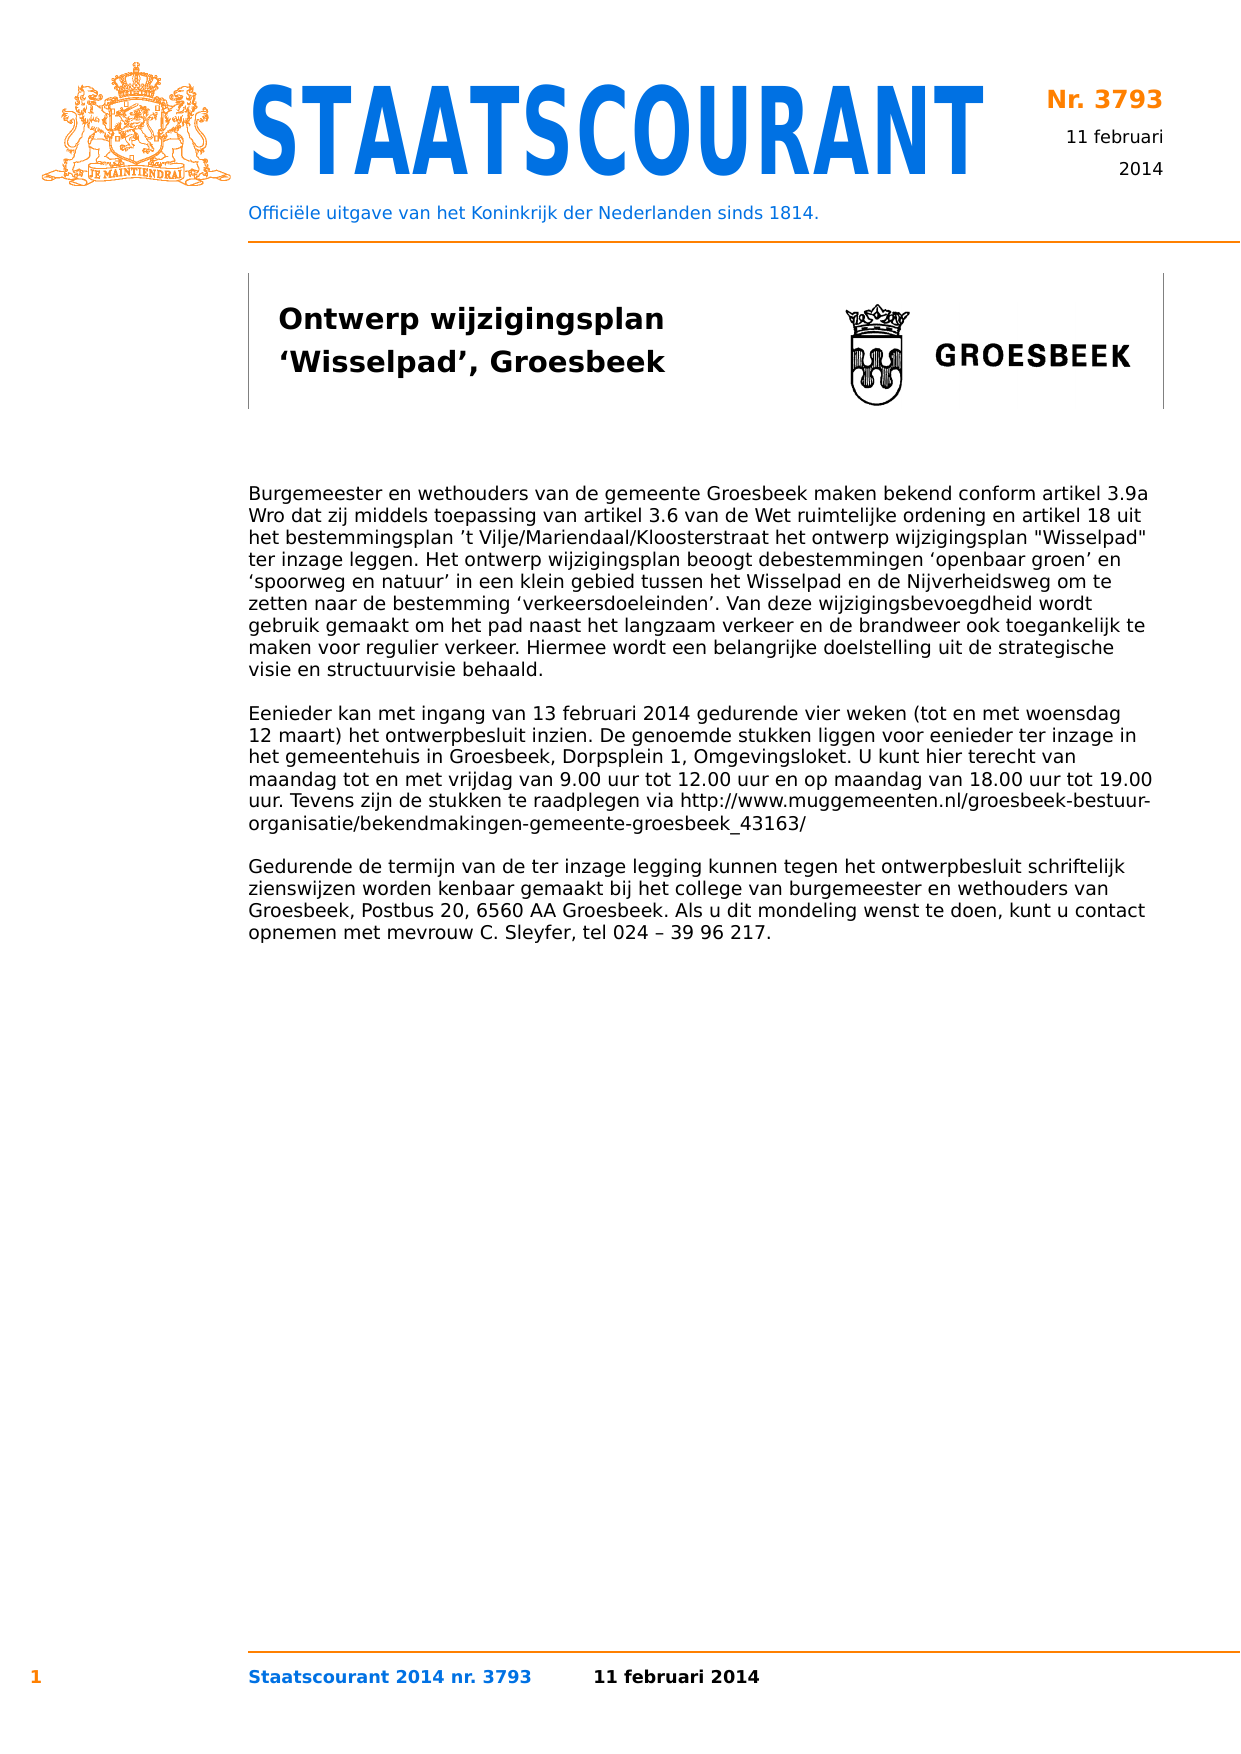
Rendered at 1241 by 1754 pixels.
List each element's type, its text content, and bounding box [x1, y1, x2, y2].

table_header Nr. 3793 [998, 62, 1240, 121]
table_header [25, 62, 248, 241]
table_header STAATSCOURANT [248, 62, 998, 203]
subtitle Ontwerp wijzigingsplan ‘Wisselpad’, Groesbeek [249, 273, 1163, 409]
table_cell 11 februari [998, 121, 1240, 153]
text Eenieder kan met ingang van 13 februari 2014 gedurende vier weken (tot en met woensdag 12 maart) het ontwerpbesluit inzien. De genoemde stukken liggen voor eenieder ter inzage in het gemeentehuis in Groesbeek, Dorpsplein 1, Omgevingsloket. U kunt hier terecht van maandag tot en met vrijdag van 9.00 uur tot 12.00 uur en op maandag van 18.00 uur tot 19.00 uur. Tevens zijn de stukken te raadplegen via http://www.muggemeenten.nl/groesbeek-bestuur-organisatie/bekendmakingen-gemeente-groesbeek_43163/ [248, 702, 1163, 834]
text Burgemeester en wethouders van de gemeente Groesbeek maken bekend conform artikel 3.9a Wro dat zij middels toepassing van artikel 3.6 van de Wet ruimtelijke ordening en artikel 18 uit het bestemmingsplan ’t Vilje/Mariendaal/Kloosterstraat het ontwerp wijzigingsplan "Wisselpad" ter inzage leggen. Het ontwerp wijzigingsplan beoogt debestemmingen ‘openbaar groen’ en ‘spoorweg en natuur’ in een klein gebied tussen het Wisselpad en de Nijverheidsweg om te zetten naar de bestemming ‘verkeersdoeleinden’. Van deze wijzigingsbevoegdheid wordt gebruik gemaakt om het pad naast het langzaam verkeer en de brandweer ook toegankelijk te maken voor regulier verkeer. Hiermee wordt een belangrijke doelstelling uit de strategische visie en structuurvisie behaald. [248, 483, 1163, 681]
picture [41, 62, 231, 186]
picture [844, 302, 1134, 409]
table_cell Officiële uitgave van het Koninkrijk der Nederlanden sinds 1814. [248, 203, 1240, 241]
text Gedurende de termijn van de ter inzage legging kunnen tegen het ontwerpbesluit schriftelijk zienswijzen worden kenbaar gemaakt bij het college van burgemeester en wethouders van Groesbeek, Postbus 20, 6560 AA Groesbeek. Als u dit mondeling wenst te doen, kunt u contact opnemen met mevrouw C. Sleyfer, tel 024 – 39 96 217. [248, 856, 1163, 944]
table_cell 2014 [998, 153, 1240, 203]
